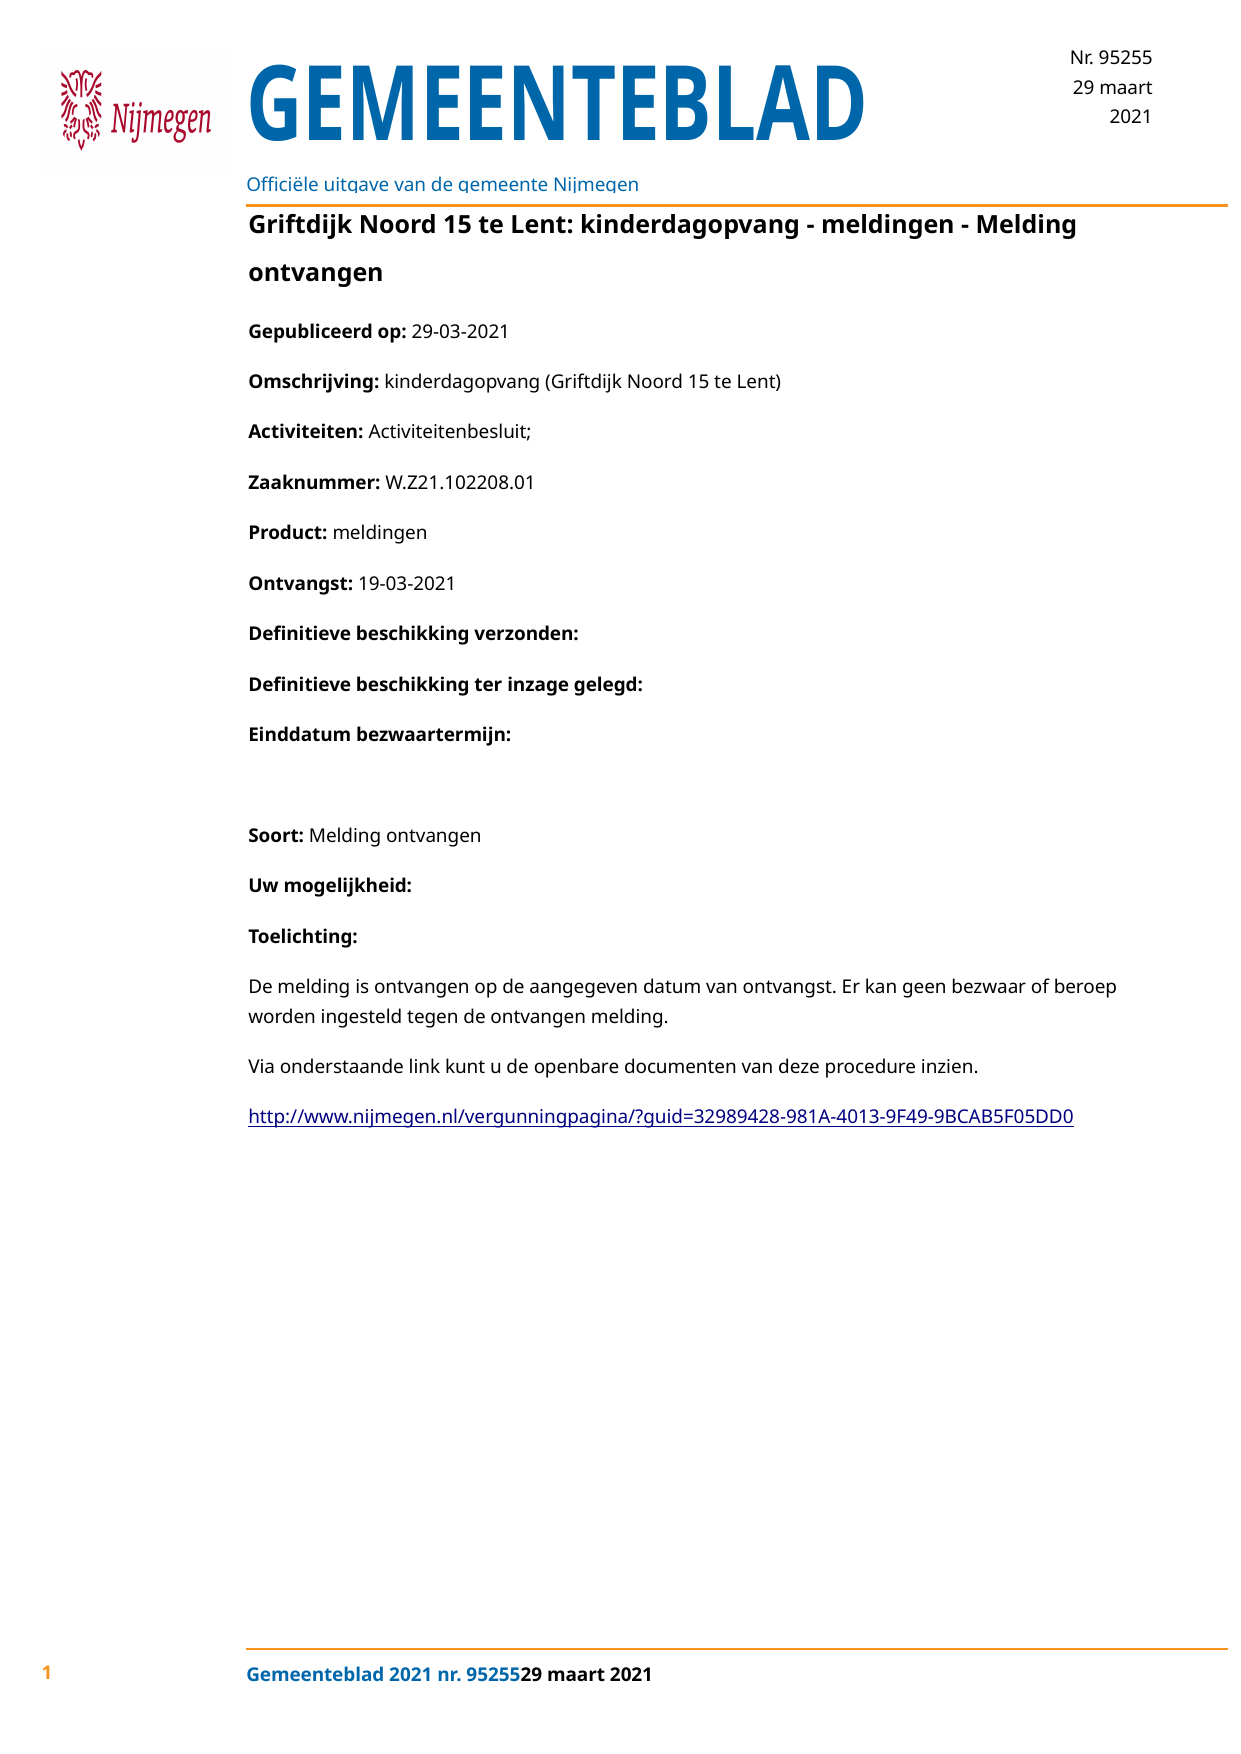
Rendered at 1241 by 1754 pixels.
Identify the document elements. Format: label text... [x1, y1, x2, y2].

text De melding is ontvangen op de aangegeven datum van ontvangst. Er kan geen bezwaar of beroep worden ingesteld tegen de ontvangen melding. [248, 973, 1152, 1029]
text Definitieve beschikking ter inzage gelegd: [248, 671, 1152, 697]
text Zaaknummer: W.Z21.102208.01 [248, 469, 1152, 495]
text Ontvangst: 19-03-2021 [248, 570, 1152, 596]
text Toelichting: [248, 923, 1152, 949]
text Einddatum bezwaartermijn: [248, 721, 1152, 747]
text Uw mogelijkheid: [248, 872, 1152, 898]
text Gepubliceerd op: 29-03-2021 [248, 318, 1152, 344]
text Omschrijving: kinderdagopvang (Griftdijk Noord 15 te Lent) [248, 368, 1152, 394]
text Definitieve beschikking verzonden: [248, 620, 1152, 646]
text Activiteiten: Activiteitenbesluit; [248, 419, 1152, 444]
text http://www.nijmegen.nl/vergunningpagina/?guid=32989428-981A-4013-9F49-9BCAB5F05DD0 [248, 1104, 1152, 1129]
text Via onderstaande link kunt u de openbare documenten van deze procedure inzien. [248, 1053, 1152, 1079]
text Soort: Melding ontvangen [248, 822, 1152, 848]
text Griftdijk Noord 15 te Lent: kinderdagopvang - meldingen - Melding ontvangen [248, 207, 1152, 288]
text Product: meldingen [248, 519, 1152, 545]
picture [41, 47, 231, 172]
